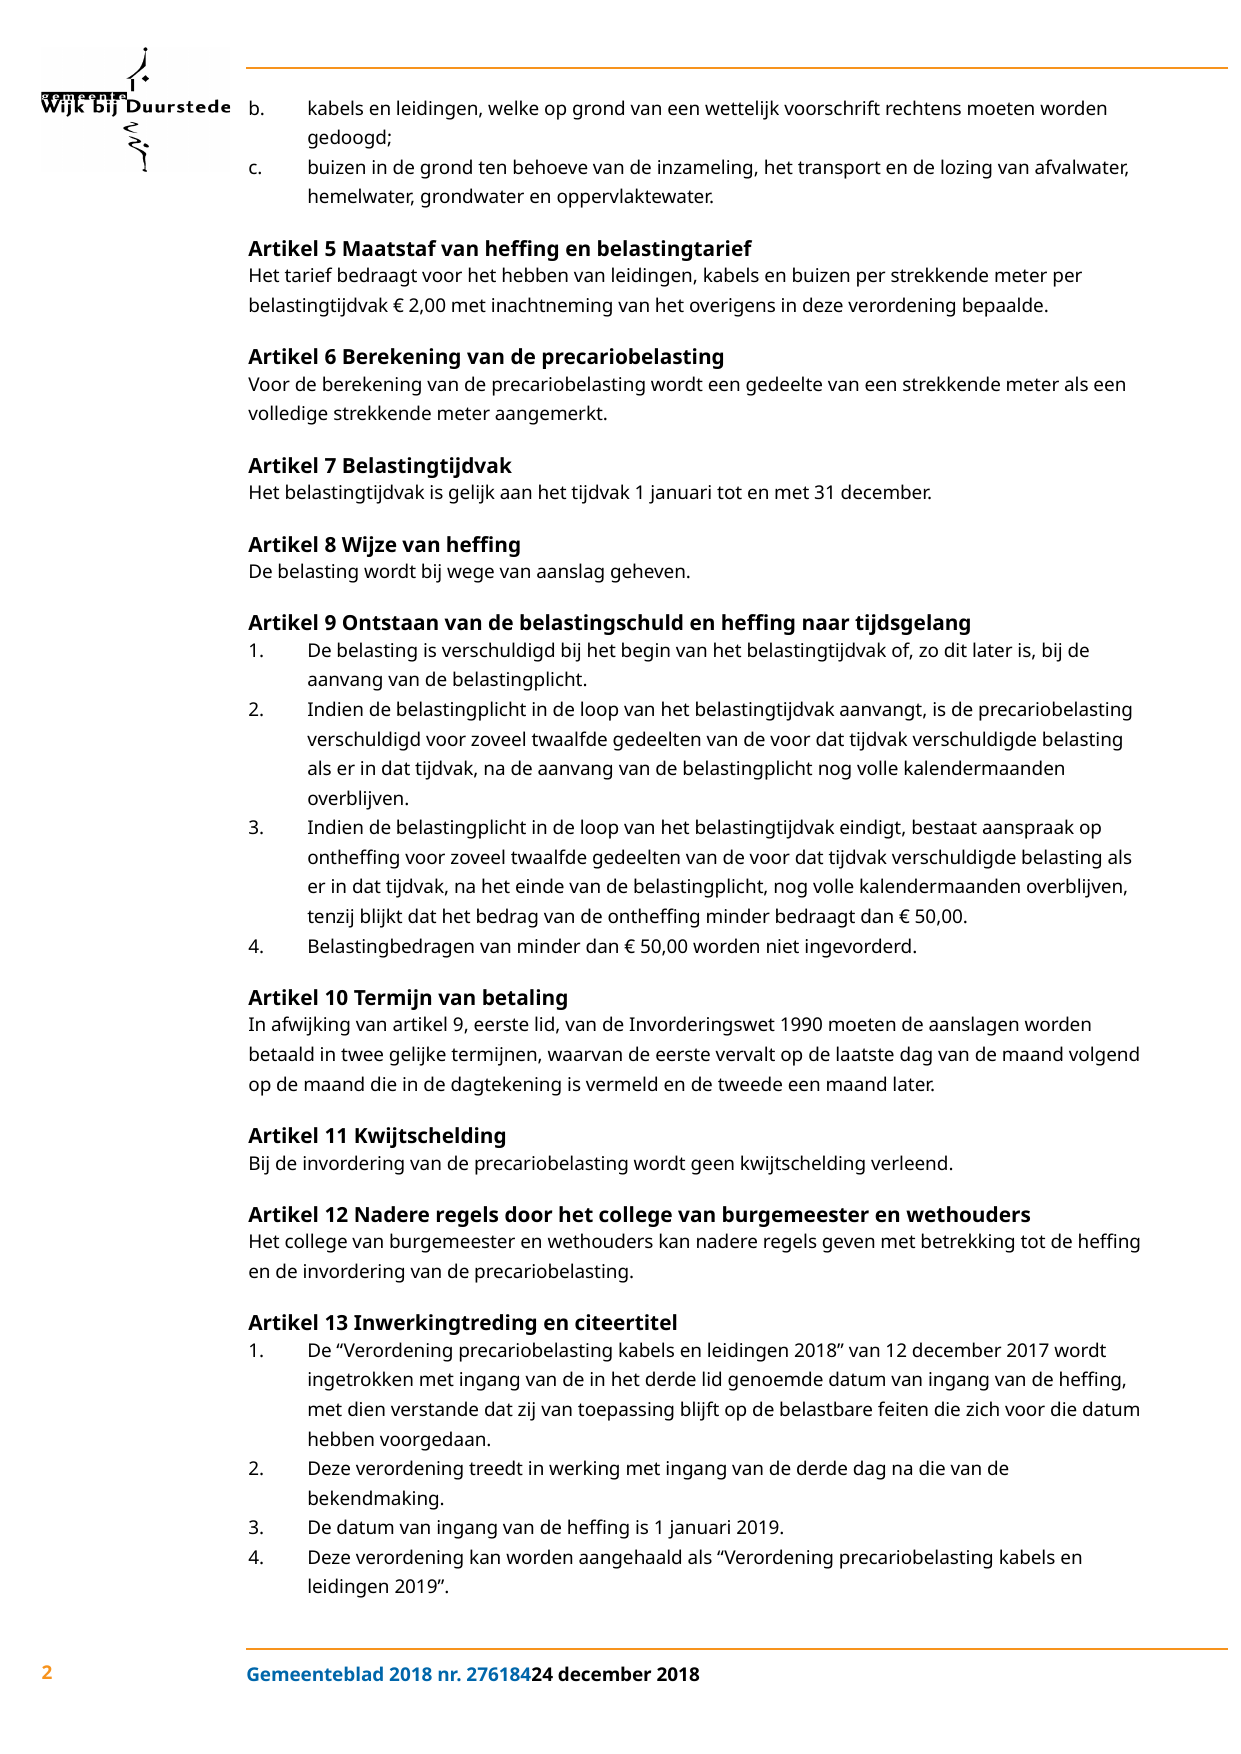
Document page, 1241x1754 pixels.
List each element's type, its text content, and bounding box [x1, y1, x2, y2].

text Artikel 11 Kwijtschelding [248, 1121, 1152, 1150]
list Deze verordening treedt in werking met ingang van de derde dag na die van de bekendmaking. [248, 1455, 1152, 1511]
text Voor de berekening van de precariobelasting wordt een gedeelte van een strekkende meter als een volledige strekkende meter aangemerkt. [248, 371, 1152, 426]
text Artikel 8 Wijze van heffing [248, 530, 1152, 558]
list kabels en leidingen, welke op grond van een wettelijk voorschrift rechtens moeten worden gedoogd; [248, 95, 1152, 150]
text Artikel 5 Maatstaf van heffing en belastingtarief [248, 234, 1152, 262]
text De belasting wordt bij wege van aanslag geheven. [248, 558, 1152, 584]
list De belasting is verschuldigd bij het begin van het belastingtijdvak of, zo dit later is, bij de aanvang van de belastingplicht. [248, 637, 1152, 692]
list Indien de belastingplicht in de loop van het belastingtijdvak eindigt, bestaat aanspraak op ontheffing voor zoveel twaalfde gedeelten van de voor dat tijdvak verschuldigde belasting als er in dat tijdvak, na het einde van de belastingplicht, nog volle kalendermaanden overblijven, tenzij blijkt dat het bedrag van de ontheffing minder bedraagt dan € 50,00. [248, 814, 1152, 929]
list Deze verordening kan worden aangehaald als “Verordening precariobelasting kabels en leidingen 2019”. [248, 1544, 1152, 1599]
text Artikel 6 Berekening van de precariobelasting [248, 342, 1152, 371]
text Artikel 9 Ontstaan van de belastingschuld en heffing naar tijdsgelang [248, 608, 1152, 637]
text Het belastingtijdvak is gelijk aan het tijdvak 1 januari tot en met 31 december. [248, 479, 1152, 505]
list Indien de belastingplicht in de loop van het belastingtijdvak aanvangt, is de precariobelasting verschuldigd voor zoveel twaalfde gedeelten van de voor dat tijdvak verschuldigde belasting als er in dat tijdvak, na de aanvang van de belastingplicht nog volle kalendermaanden overblijven. [248, 696, 1152, 811]
text In afwijking van artikel 9, eerste lid, van de Invorderingswet 1990 moeten de aanslagen worden betaald in twee gelijke termijnen, waarvan de eerste vervalt op de laatste dag van de maand volgend op de maand die in de dagtekening is vermeld en de tweede een maand later. [248, 1012, 1152, 1097]
text Artikel 10 Termijn van betaling [248, 983, 1152, 1012]
text Artikel 12 Nadere regels door het college van burgemeester en wethouders [248, 1200, 1152, 1228]
text Artikel 13 Inwerkingtreding en citeertitel [248, 1308, 1152, 1337]
text Bij de invordering van de precariobelasting wordt geen kwijtschelding verleend. [248, 1150, 1152, 1175]
text Het tarief bedraagt voor het hebben van leidingen, kabels en buizen per strekkende meter per belastingtijdvak € 2,00 met inachtneming van het overigens in deze verordening bepaalde. [248, 262, 1152, 318]
text Artikel 7 Belastingtijdvak [248, 451, 1152, 479]
list De “Verordening precariobelasting kabels en leidingen 2018” van 12 december 2017 wordt ingetrokken met ingang van de in het derde lid genoemde datum van ingang van de heffing, met dien verstande dat zij van toepassing blijft op de belastbare feiten die zich voor die datum hebben voorgedaan. [248, 1337, 1152, 1451]
list Belastingbedragen van minder dan € 50,00 worden niet ingevorderd. [248, 933, 1152, 958]
picture [41, 47, 231, 172]
list buizen in de grond ten behoeve van de inzameling, het transport en de lozing van afvalwater, hemelwater, grondwater en oppervlaktewater. [248, 154, 1152, 209]
list De datum van ingang van de heffing is 1 januari 2019. [248, 1514, 1152, 1540]
text Het college van burgemeester en wethouders kan nadere regels geven met betrekking tot de heffing en de invordering van de precariobelasting. [248, 1228, 1152, 1284]
